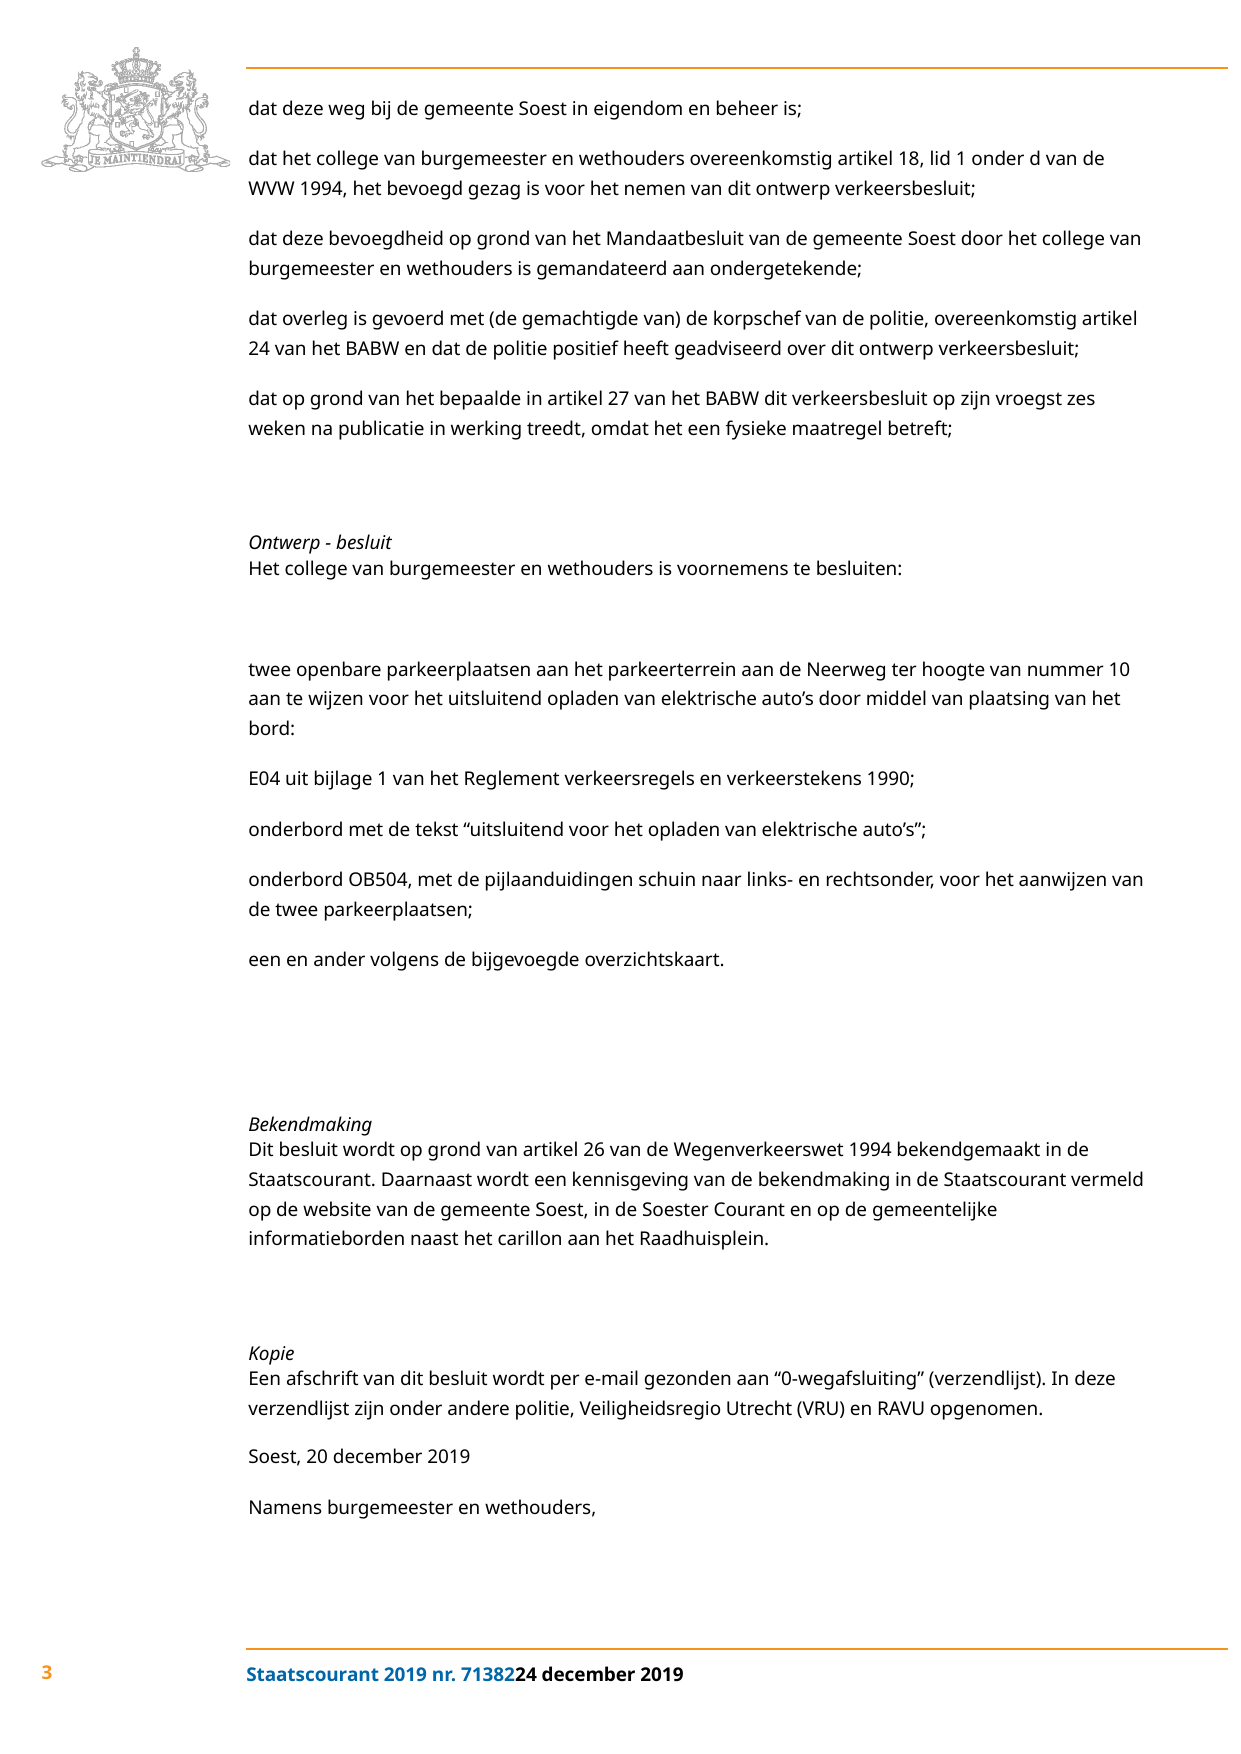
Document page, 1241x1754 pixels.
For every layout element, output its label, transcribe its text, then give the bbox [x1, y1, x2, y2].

text Het college van burgemeester en wethouders is voornemens te besluiten: [248, 555, 1152, 581]
text Bekendmaking [248, 1111, 1152, 1137]
text dat op grond van het bepaalde in artikel 27 van het BABW dit verkeersbesluit op zijn vroegst zes weken na publicatie in werking treedt, omdat het een fysieke maatregel betreft; [248, 385, 1152, 441]
text Dit besluit wordt op grond van artikel 26 van de Wegenverkeerswet 1994 bekendgemaakt in de Staatscourant. Daarnaast wordt een kennisgeving van de bekendmaking in de Staatscourant vermeld op de website van de gemeente Soest, in de Soester Courant en op de gemeentelijke informatieborden naast het carillon aan het Raadhuisplein. [248, 1137, 1152, 1251]
text dat het college van burgemeester en wethouders overeenkomstig artikel 18, lid 1 onder d van de WVW 1994, het bevoegd gezag is voor het nemen van dit ontwerp verkeersbesluit; [248, 145, 1152, 201]
text E04 uit bijlage 1 van het Reglement verkeersregels en verkeerstekens 1990; [248, 765, 1152, 791]
text dat deze bevoegdheid op grond van het Mandaatbesluit van de gemeente Soest door het college van burgemeester en wethouders is gemandateerd aan ondergetekende; [248, 225, 1152, 281]
text Kopie [248, 1340, 1152, 1366]
text een en ander volgens de bijgevoegde overzichtskaart. [248, 946, 1152, 972]
text Een afschrift van dit besluit wordt per e-mail gezonden aan “0-wegafsluiting” (verzendlijst). In deze verzendlijst zijn onder andere politie, Veiligheidsregio Utrecht (VRU) en RAVU opgenomen. [248, 1366, 1152, 1421]
text dat overleg is gevoerd met (de gemachtigde van) de korpschef van de politie, overeenkomstig artikel 24 van het BABW en dat de politie positief heeft geadviseerd over dit ontwerp verkeersbesluit; [248, 305, 1152, 361]
text dat deze weg bij de gemeente Soest in eigendom en beheer is; [248, 95, 1152, 121]
text onderbord met de tekst “uitsluitend voor het opladen van elektrische auto’s”; [248, 816, 1152, 841]
text onderbord OB504, met de pijlaanduidingen schuin naar links- en rechtsonder, voor het aanwijzen van de twee parkeerplaatsen; [248, 866, 1152, 921]
picture [41, 47, 231, 172]
text twee openbare parkeerplaatsen aan het parkeerterrein aan de Neerweg ter hoogte van nummer 10 aan te wijzen voor het uitsluitend opladen van elektrische auto’s door middel van plaatsing van het bord: [248, 656, 1152, 741]
text Namens burgemeester en wethouders, [248, 1494, 1152, 1520]
text Ontwerp - besluit [248, 529, 1152, 555]
text Soest, 20 december 2019 [248, 1443, 1152, 1469]
